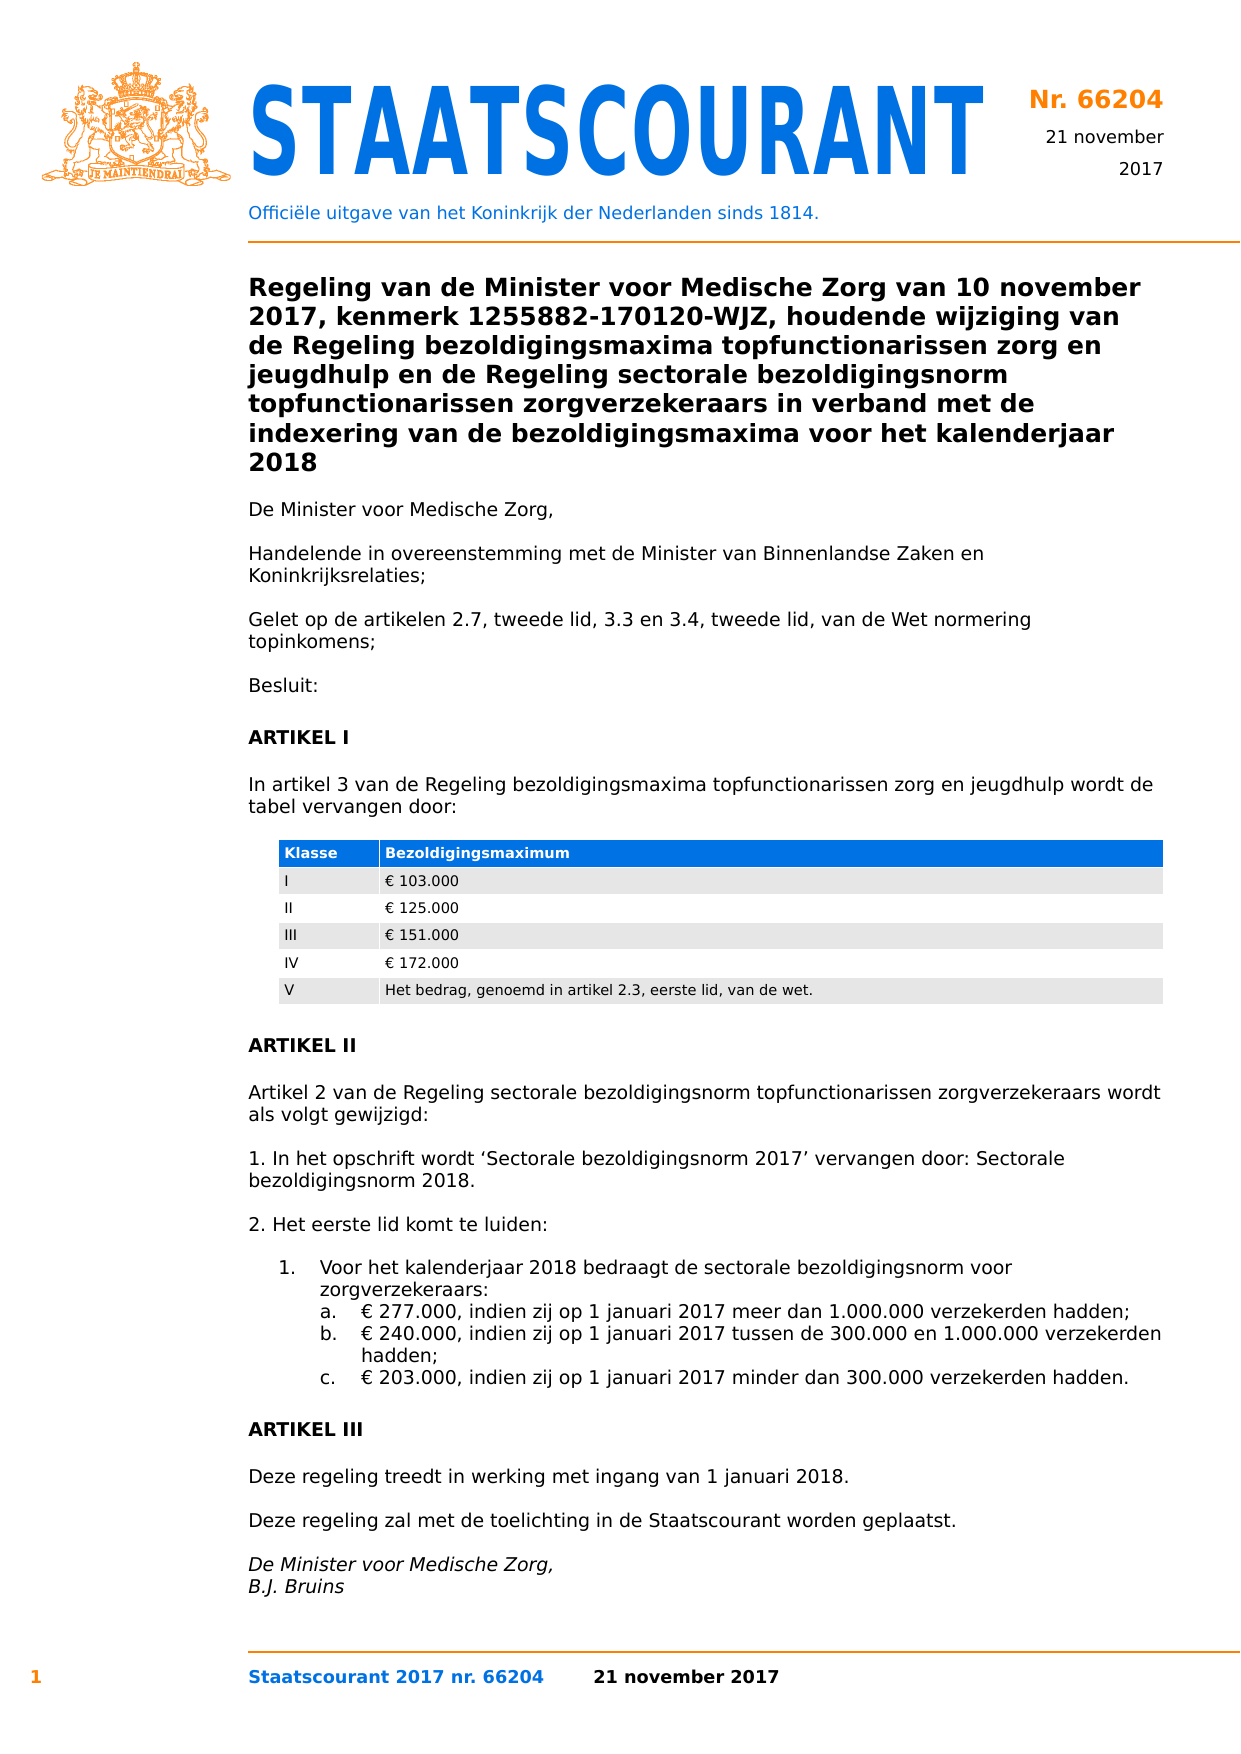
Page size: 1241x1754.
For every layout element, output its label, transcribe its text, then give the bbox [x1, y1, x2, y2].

text a. € 277.000, indien zij op 1 januari 2017 meer dan 1.000.000 verzekerden hadden; [319, 1301, 1163, 1323]
table_header [25, 62, 248, 241]
table_cell II [279, 895, 379, 922]
text De Minister voor Medische Zorg, [248, 499, 1163, 521]
text Besluit: [248, 674, 1163, 697]
text Gelet op de artikelen 2.7, tweede lid, 3.3 en 3.4, tweede lid, van de Wet normering topinkomens; [248, 609, 1163, 653]
table_cell IV [279, 950, 379, 976]
table_header STAATSCOURANT [248, 62, 998, 203]
text De Minister voor Medische Zorg, B.J. Bruins [248, 1554, 1163, 1598]
text b. € 240.000, indien zij op 1 januari 2017 tussen de 300.000 en 1.000.000 verzekerden hadden; [319, 1323, 1163, 1367]
table_header Klasse [279, 840, 379, 867]
table_cell € 125.000 [380, 895, 1163, 922]
table_header Nr. 66204 [998, 62, 1240, 121]
text Handelende in overeenstemming met de Minister van Binnenlandse Zaken en Koninkrijksrelaties; [248, 543, 1163, 587]
text c. € 203.000, indien zij op 1 januari 2017 minder dan 300.000 verzekerden hadden. [319, 1367, 1163, 1389]
text Deze regeling zal met de toelichting in de Staatscourant worden geplaatst. [248, 1510, 1163, 1532]
table_cell Officiële uitgave van het Koninkrijk der Nederlanden sinds 1814. [248, 203, 1240, 241]
text 1. In het opschrift wordt ‘Sectorale bezoldigingsnorm 2017’ vervangen door: Sectorale bezoldigingsnorm 2018. [248, 1148, 1163, 1192]
table_cell € 103.000 [380, 868, 1163, 894]
table_cell 21 november [998, 121, 1240, 153]
table_header Bezoldigingsmaximum [380, 840, 1163, 867]
table_cell III [279, 923, 379, 949]
table_cell € 172.000 [380, 950, 1163, 976]
table_cell I [279, 868, 379, 894]
text 2. Het eerste lid komt te luiden: [248, 1213, 1163, 1235]
table_cell 2017 [998, 153, 1240, 203]
subtitle ARTIKEL II [248, 1035, 1163, 1057]
text Deze regeling treedt in werking met ingang van 1 januari 2018. [248, 1466, 1163, 1488]
subtitle ARTIKEL III [248, 1419, 1163, 1441]
table_cell € 151.000 [380, 923, 1163, 949]
subtitle ARTIKEL I [248, 727, 1163, 748]
text Artikel 2 van de Regeling sectorale bezoldigingsnorm topfunctionarissen zorgverzekeraars wordt als volgt gewijzigd: [248, 1082, 1163, 1126]
table_cell V [279, 978, 379, 1004]
picture [41, 62, 231, 186]
text 1. Voor het kalenderjaar 2018 bedraagt de sectorale bezoldigingsnorm voor zorgverzekeraars: [278, 1257, 1163, 1301]
subtitle Regeling van de Minister voor Medische Zorg van 10 november 2017, kenmerk 1255882-170120-WJZ, houdende wijziging van de Regeling bezoldigingsmaxima topfunctionarissen zorg en jeugdhulp en de Regeling sectorale bezoldigingsnorm topfunctionarissen zorgverzekeraars in verband met de indexering van de bezoldigingsmaxima voor het kalenderjaar 2018 [248, 273, 1163, 477]
table_cell Het bedrag, genoemd in artikel 2.3, eerste lid, van de wet. [380, 978, 1163, 1004]
text In artikel 3 van de Regeling bezoldigingsmaxima topfunctionarissen zorg en jeugdhulp wordt de tabel vervangen door: [248, 773, 1163, 817]
